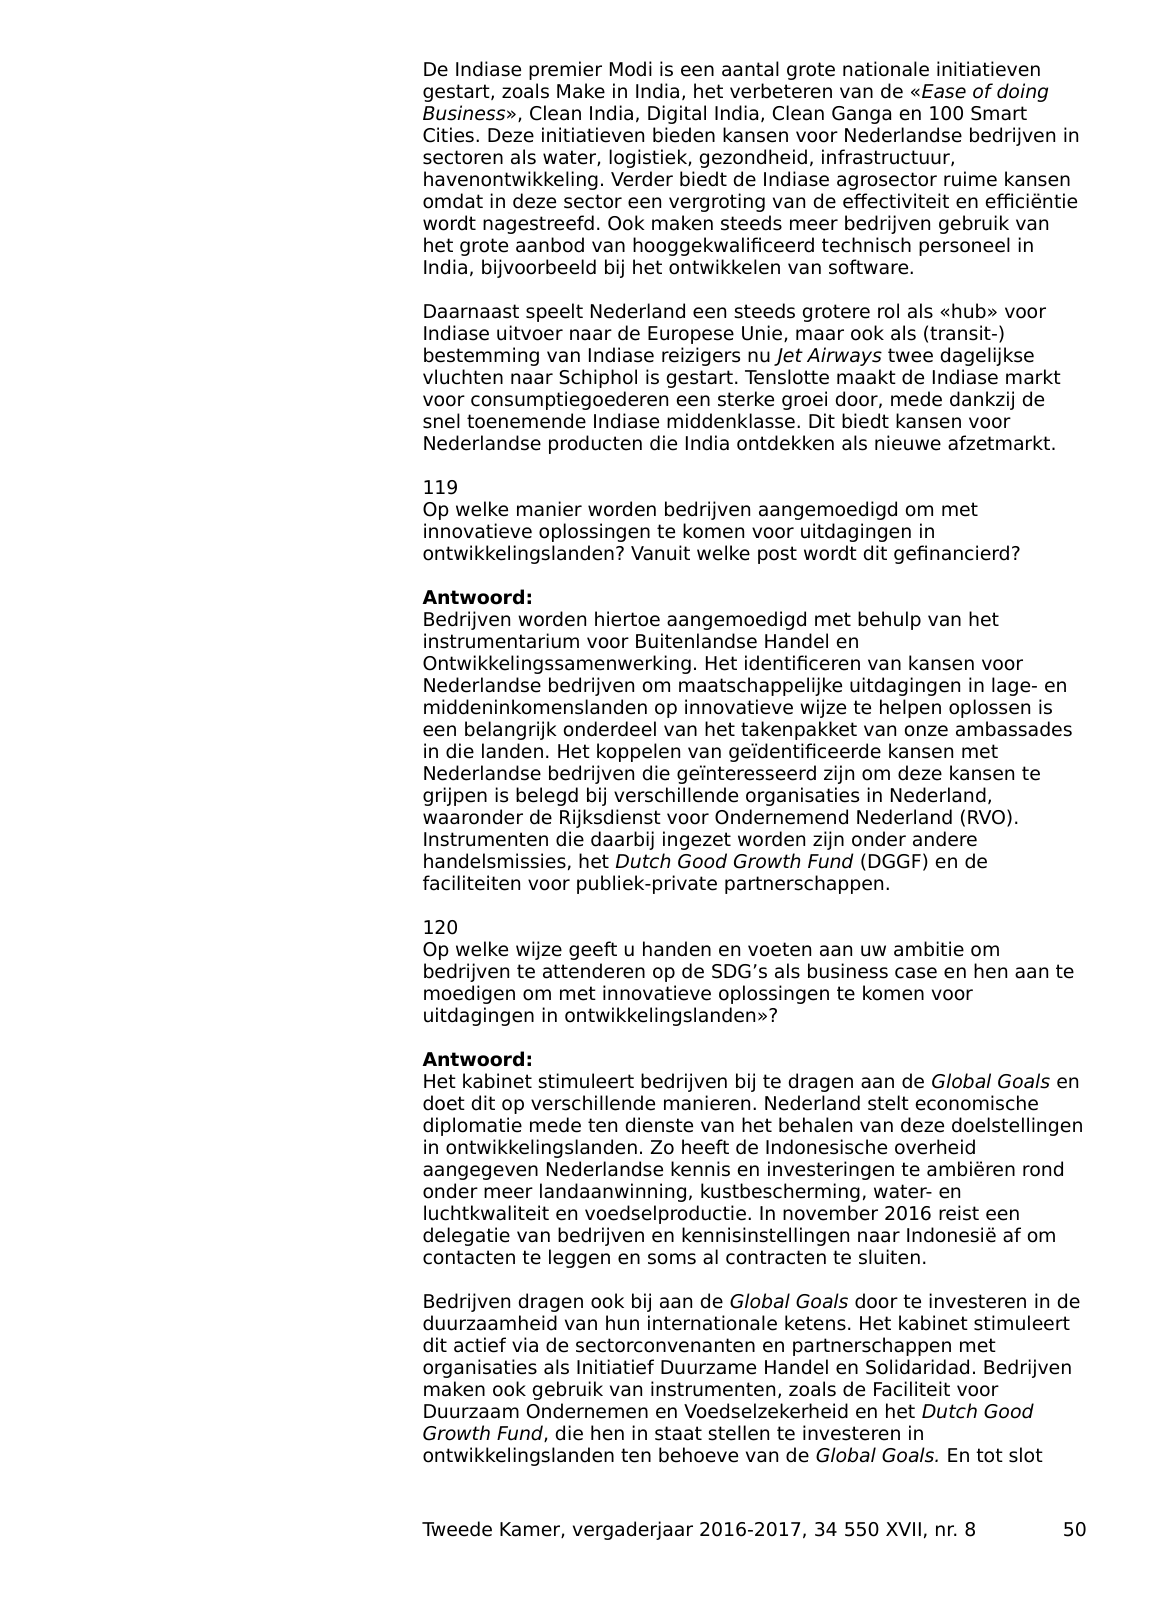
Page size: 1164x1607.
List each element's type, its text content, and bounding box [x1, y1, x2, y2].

text Op welke manier worden bedrijven aangemoedigd om met innovatieve oplossingen te komen voor uitdagingen in ontwikkelingslanden? Vanuit welke post wordt dit gefinancierd? [422, 499, 1087, 565]
text Daarnaast speelt Nederland een steeds grotere rol als «hub» voor Indiase uitvoer naar de Europese Unie, maar ook als (transit-) bestemming van Indiase reizigers nu Jet Airways twee dagelijkse vluchten naar Schiphol is gestart. Tenslotte maakt de Indiase markt voor consumptiegoederen een sterke groei door, mede dankzij de snel toenemende Indiase middenklasse. Dit biedt kansen voor Nederlandse producten die India ontdekken als nieuwe afzetmarkt. [422, 301, 1087, 455]
text 120 [422, 917, 1087, 939]
text Bedrijven dragen ook bij aan de Global Goals door te investeren in de duurzaamheid van hun internationale ketens. Het kabinet stimuleert dit actief via de sectorconvenanten en partnerschappen met organisaties als Initiatief Duurzame Handel en Solidaridad. Bedrijven maken ook gebruik van instrumenten, zoals de Faciliteit voor Duurzaam Ondernemen en Voedselzekerheid en het Dutch Good Growth Fund, die hen in staat stellen te investeren in ontwikkelingslanden ten behoeve van de Global Goals. En tot slot [422, 1291, 1087, 1467]
text Antwoord: [422, 1049, 1087, 1071]
text De Indiase premier Modi is een aantal grote nationale initiatieven gestart, zoals Make in India, het verbeteren van de «Ease of doing Business», Clean India, Digital India, Clean Ganga en 100 Smart Cities. Deze initiatieven bieden kansen voor Nederlandse bedrijven in sectoren als water, logistiek, gezondheid, infrastructuur, havenontwikkeling. Verder biedt de Indiase agrosector ruime kansen omdat in deze sector een vergroting van de effectiviteit en efficiëntie wordt nagestreefd. Ook maken steeds meer bedrijven gebruik van het grote aanbod van hooggekwalificeerd technisch personeel in India, bijvoorbeeld bij het ontwikkelen van software. [422, 59, 1087, 279]
text Antwoord: [422, 587, 1087, 609]
text Op welke wijze geeft u handen en voeten aan uw ambitie om bedrijven te attenderen op de SDG’s als business case en hen aan te moedigen om met innovatieve oplossingen te komen voor uitdagingen in ontwikkelingslanden»? [422, 939, 1087, 1027]
text Het kabinet stimuleert bedrijven bij te dragen aan de Global Goals en doet dit op verschillende manieren. Nederland stelt economische diplomatie mede ten dienste van het behalen van deze doelstellingen in ontwikkelingslanden. Zo heeft de Indonesische overheid aangegeven Nederlandse kennis en investeringen te ambiëren rond onder meer landaanwinning, kustbescherming, water- en luchtkwaliteit en voedselproductie. In november 2016 reist een delegatie van bedrijven en kennisinstellingen naar Indonesië af om contacten te leggen en soms al contracten te sluiten. [422, 1071, 1087, 1269]
text 119 [422, 477, 1087, 499]
text Bedrijven worden hiertoe aangemoedigd met behulp van het instrumentarium voor Buitenlandse Handel en Ontwikkelingssamenwerking. Het identificeren van kansen voor Nederlandse bedrijven om maatschappelijke uitdagingen in lage- en middeninkomenslanden op innovatieve wijze te helpen oplossen is een belangrijk onderdeel van het takenpakket van onze ambassades in die landen. Het koppelen van geïdentificeerde kansen met Nederlandse bedrijven die geïnteresseerd zijn om deze kansen te grijpen is belegd bij verschillende organisaties in Nederland, waaronder de Rijksdienst voor Ondernemend Nederland (RVO). Instrumenten die daarbij ingezet worden zijn onder andere handelsmissies, het Dutch Good Growth Fund (DGGF) en de faciliteiten voor publiek-private partnerschappen. [422, 609, 1087, 895]
